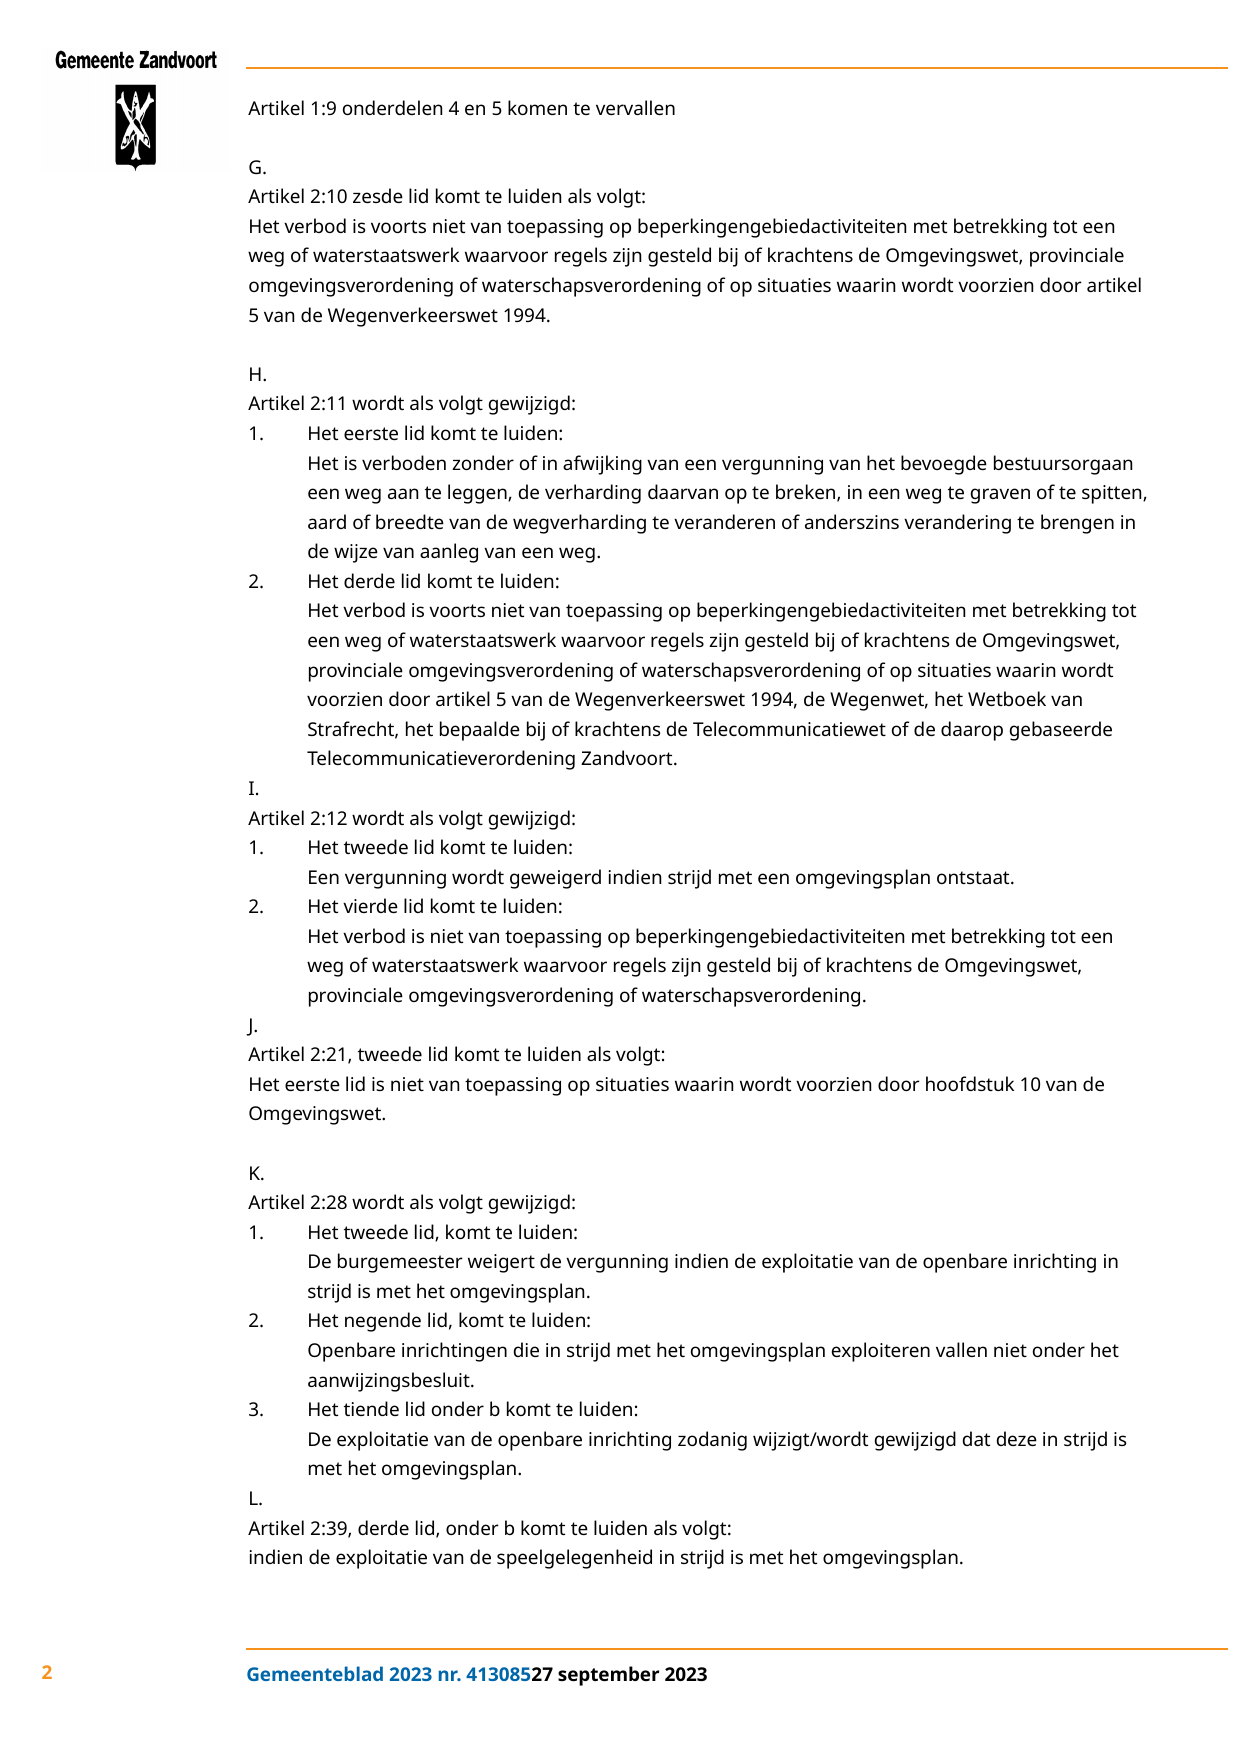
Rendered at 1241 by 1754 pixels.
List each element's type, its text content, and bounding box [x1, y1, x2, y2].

list Het negende lid, komt te luiden: [248, 1308, 1152, 1333]
text Artikel 2:28 wordt als volgt gewijzigd: [248, 1189, 1152, 1215]
text Artikel 2:21, tweede lid komt te luiden als volgt: [248, 1041, 1152, 1067]
text Het verbod is voorts niet van toepassing op beperkingengebiedactiviteiten met betrekking tot een weg of waterstaatswerk waarvoor regels zijn gesteld bij of krachtens de Omgevingswet, provinciale omgevingsverordening of waterschapsverordening of op situaties waarin wordt voorzien door artikel 5 van de Wegenverkeerswet 1994. [248, 213, 1152, 328]
list Het is verboden zonder of in afwijking van een vergunning van het bevoegde bestuursorgaan een weg aan te leggen, de verharding daarvan op te breken, in een weg te graven of te spitten, aard of breedte van de wegverharding te veranderen of anderszins verandering te brengen in de wijze van aanleg van een weg. [248, 450, 1152, 564]
text L. [248, 1485, 1152, 1511]
list De burgemeester weigert de vergunning indien de exploitatie van de openbare inrichting in strijd is met het omgevingsplan. [248, 1248, 1152, 1304]
text Artikel 2:39, derde lid, onder b komt te luiden als volgt: [248, 1515, 1152, 1541]
text Artikel 2:10 zesde lid komt te luiden als volgt: [248, 183, 1152, 209]
text G. [248, 154, 1152, 180]
list Het derde lid komt te luiden: [248, 568, 1152, 594]
list Het tweede lid komt te luiden: [248, 834, 1152, 860]
picture [41, 47, 231, 172]
list Het verbod is voorts niet van toepassing op beperkingengebiedactiviteiten met betrekking tot een weg of waterstaatswerk waarvoor regels zijn gesteld bij of krachtens de Omgevingswet, provinciale omgevingsverordening of waterschapsverordening of op situaties waarin wordt voorzien door artikel 5 van de Wegenverkeerswet 1994, de Wegenwet, het Wetboek van Strafrecht, het bepaalde bij of krachtens de Telecommunicatiewet of de daarop gebaseerde Telecommunicatieverordening Zandvoort. [248, 598, 1152, 771]
list Het vierde lid komt te luiden: [248, 893, 1152, 919]
list Het verbod is niet van toepassing op beperkingengebiedactiviteiten met betrekking tot een weg of waterstaatswerk waarvoor regels zijn gesteld bij of krachtens de Omgevingswet, provinciale omgevingsverordening of waterschapsverordening. [248, 923, 1152, 1008]
list Het eerste lid komt te luiden: [248, 420, 1152, 446]
text Artikel 2:11 wordt als volgt gewijzigd: [248, 391, 1152, 416]
text Artikel 1:9 onderdelen 4 en 5 komen te vervallen [248, 95, 1152, 121]
list Het tweede lid, komt te luiden: [248, 1219, 1152, 1245]
text I. [248, 775, 1152, 801]
list De exploitatie van de openbare inrichting zodanig wijzigt/wordt gewijzigd dat deze in strijd is met het omgevingsplan. [248, 1426, 1152, 1481]
text Het eerste lid is niet van toepassing op situaties waarin wordt voorzien door hoofdstuk 10 van de Omgevingswet. [248, 1071, 1152, 1126]
list Openbare inrichtingen die in strijd met het omgevingsplan exploiteren vallen niet onder het aanwijzingsbesluit. [248, 1337, 1152, 1393]
text J. [248, 1012, 1152, 1038]
text Artikel 2:12 wordt als volgt gewijzigd: [248, 805, 1152, 831]
list Het tiende lid onder b komt te luiden: [248, 1396, 1152, 1422]
text K. [248, 1160, 1152, 1186]
text indien de exploitatie van de speelgelegenheid in strijd is met het omgevingsplan. [248, 1544, 1152, 1570]
text H. [248, 361, 1152, 387]
list Een vergunning wordt geweigerd indien strijd met een omgevingsplan ontstaat. [248, 864, 1152, 890]
